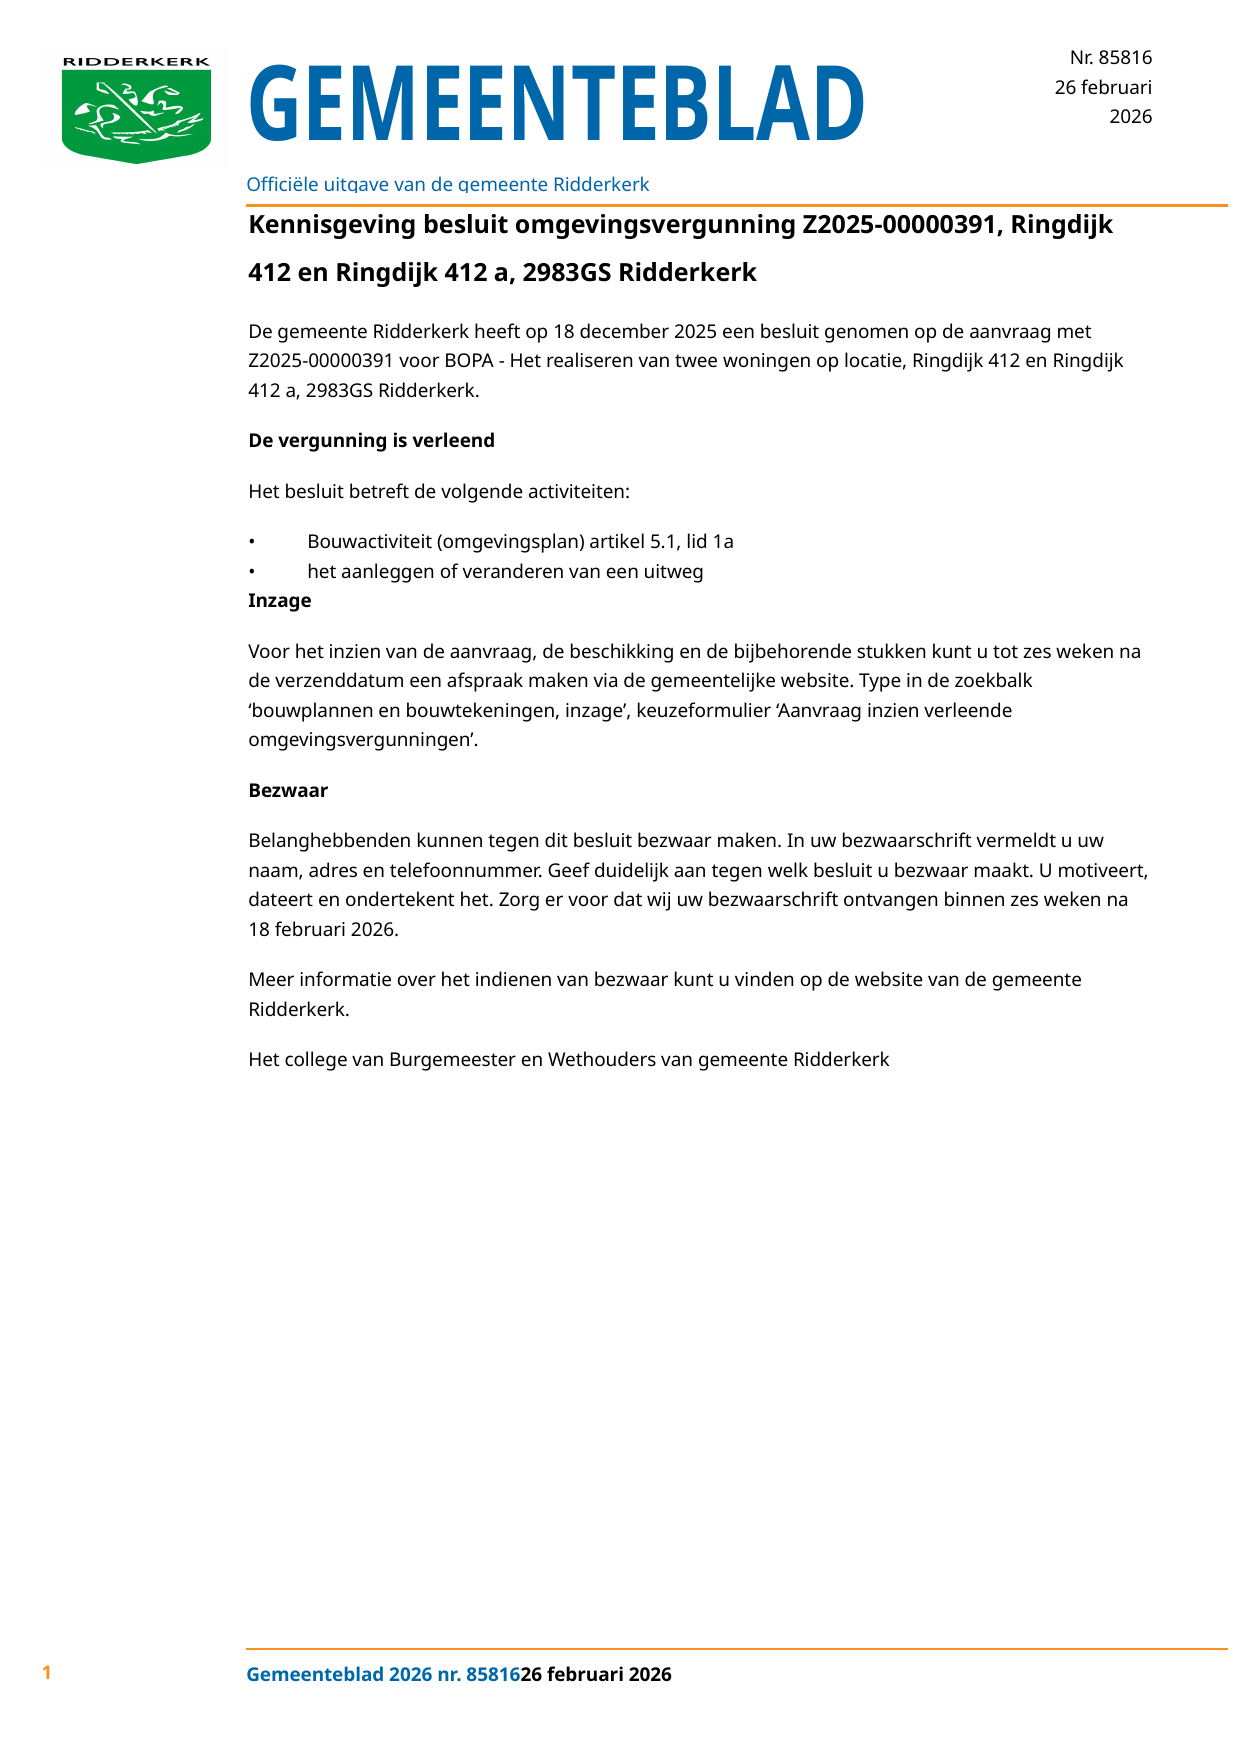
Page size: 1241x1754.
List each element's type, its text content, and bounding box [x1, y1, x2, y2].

text Belanghebbenden kunnen tegen dit besluit bezwaar maken. In uw bezwaarschrift vermeldt u uw naam, adres en telefoonnummer. Geef duidelijk aan tegen welk besluit u bezwaar maakt. U motiveert, dateert en ondertekent het. Zorg er voor dat wij uw bezwaarschrift ontvangen binnen zes weken na 18 februari 2026. [248, 827, 1152, 942]
text Kennisgeving besluit omgevingsvergunning Z2025-00000391, Ringdijk 412 en Ringdijk 412 a, 2983GS Ridderkerk [248, 207, 1152, 288]
text Meer informatie over het indienen van bezwaar kunt u vinden op de website van de gemeente Ridderkerk. [248, 967, 1152, 1022]
text Voor het inzien van de aanvraag, de beschikking en de bijbehorende stukken kunt u tot zes weken na de verzenddatum een afspraak maken via de gemeentelijke website. Type in de zoekbalk ‘bouwplannen en bouwtekeningen, inzage’, keuzeformulier ‘Aanvraag inzien verleende omgevingsvergunningen’. [248, 638, 1152, 752]
text Inzage [248, 587, 1152, 613]
text Bezwaar [248, 777, 1152, 803]
text Het besluit betreft de volgende activiteiten: [248, 478, 1152, 504]
text De vergunning is verleend [248, 427, 1152, 453]
text De gemeente Ridderkerk heeft op 18 december 2025 een besluit genomen op de aanvraag met Z2025-00000391 voor BOPA - Het realiseren van twee woningen op locatie, Ringdijk 412 en Ringdijk 412 a, 2983GS Ridderkerk. [248, 318, 1152, 403]
picture [41, 47, 231, 172]
list Bouwactiviteit (omgevingsplan) artikel 5.1, lid 1a [248, 528, 1152, 554]
text Het college van Burgemeester en Wethouders van gemeente Ridderkerk [248, 1047, 1152, 1072]
list het aanleggen of veranderen van een uitweg [248, 558, 1152, 584]
